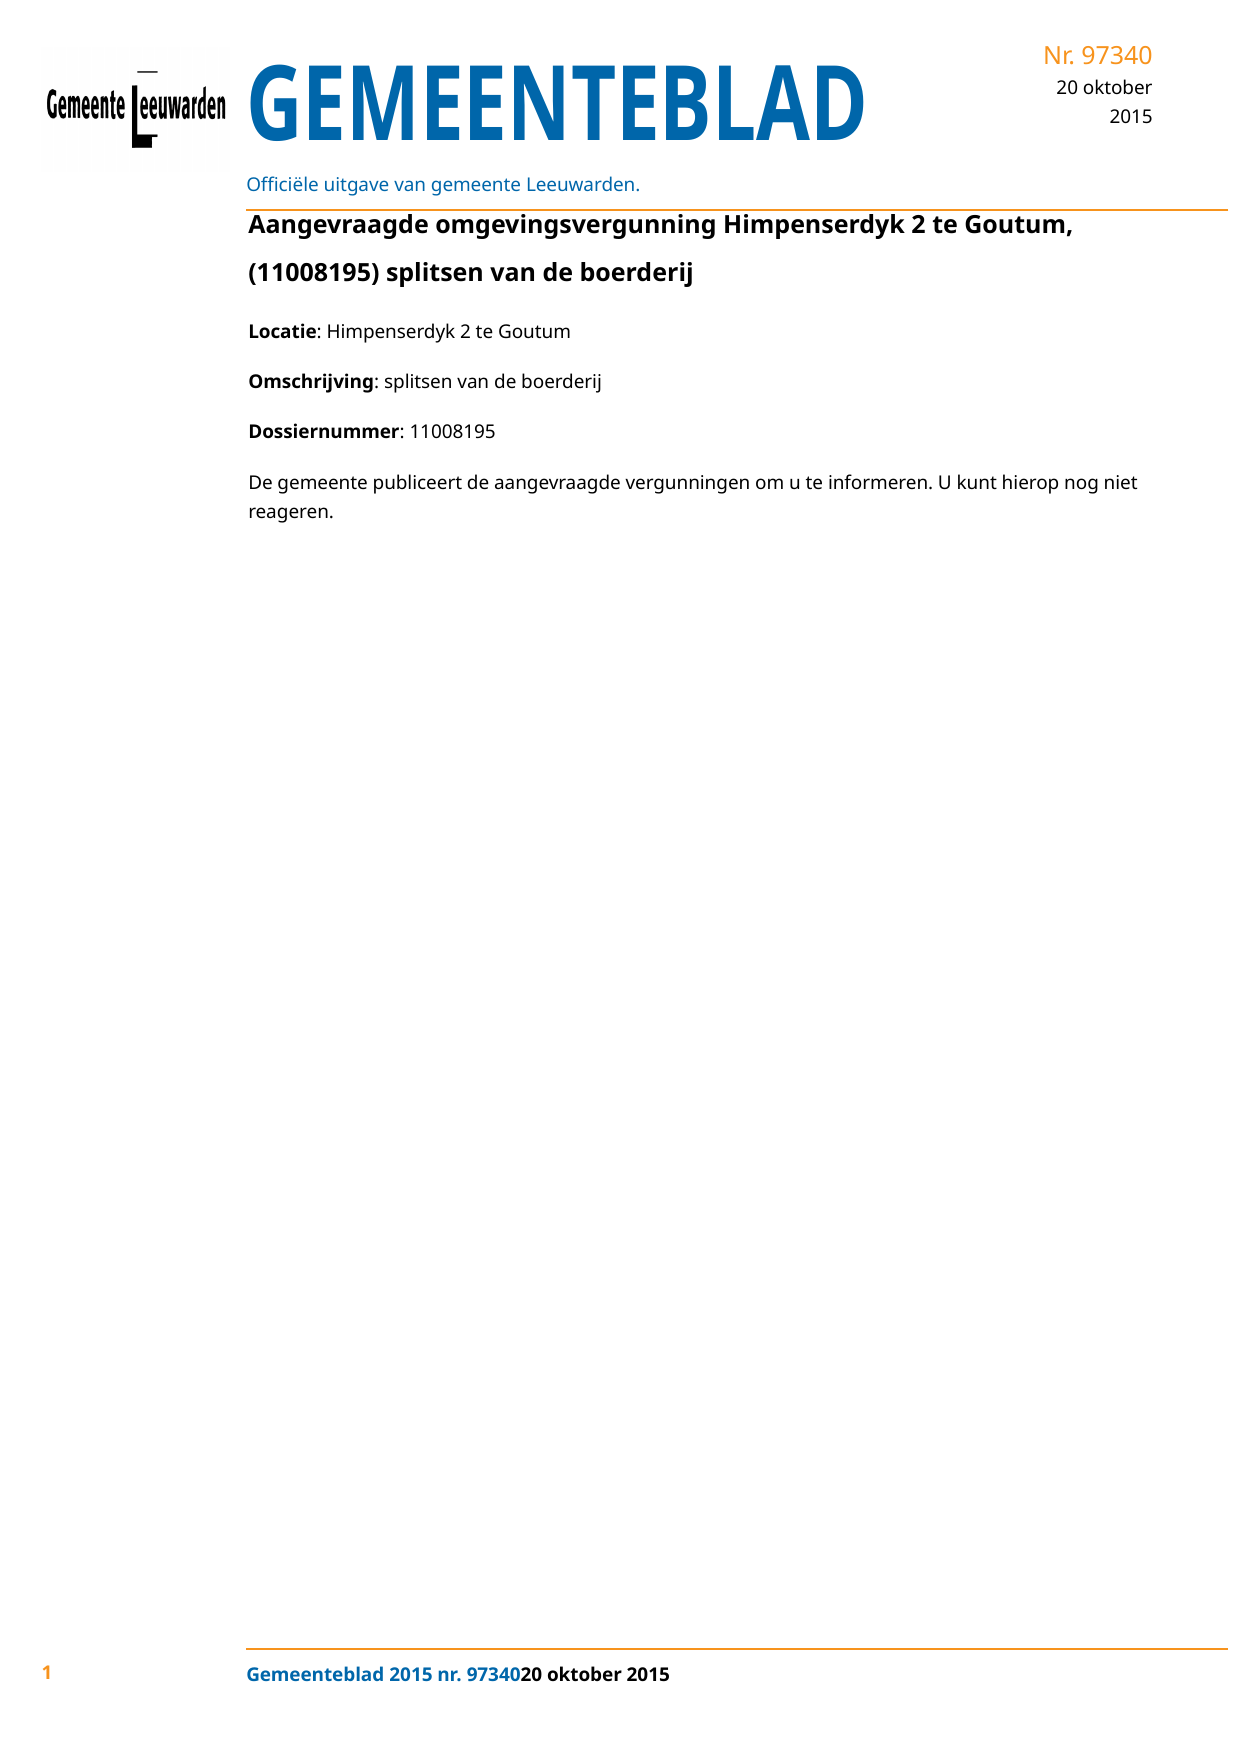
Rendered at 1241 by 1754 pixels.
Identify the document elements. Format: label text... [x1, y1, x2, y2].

text Aangevraagde omgevingsvergunning Himpenserdyk 2 te Goutum, (11008195) splitsen van de boerderij [248, 211, 1152, 288]
text Omschrijving: splitsen van de boerderij [248, 368, 1152, 394]
text Locatie: Himpenserdyk 2 te Goutum [248, 318, 1152, 344]
text Dossiernummer: 11008195 [248, 419, 1152, 444]
text De gemeente publiceert de aangevraagde vergunningen om u te informeren. U kunt hierop nog niet reageren. [248, 469, 1152, 524]
picture [41, 47, 231, 172]
